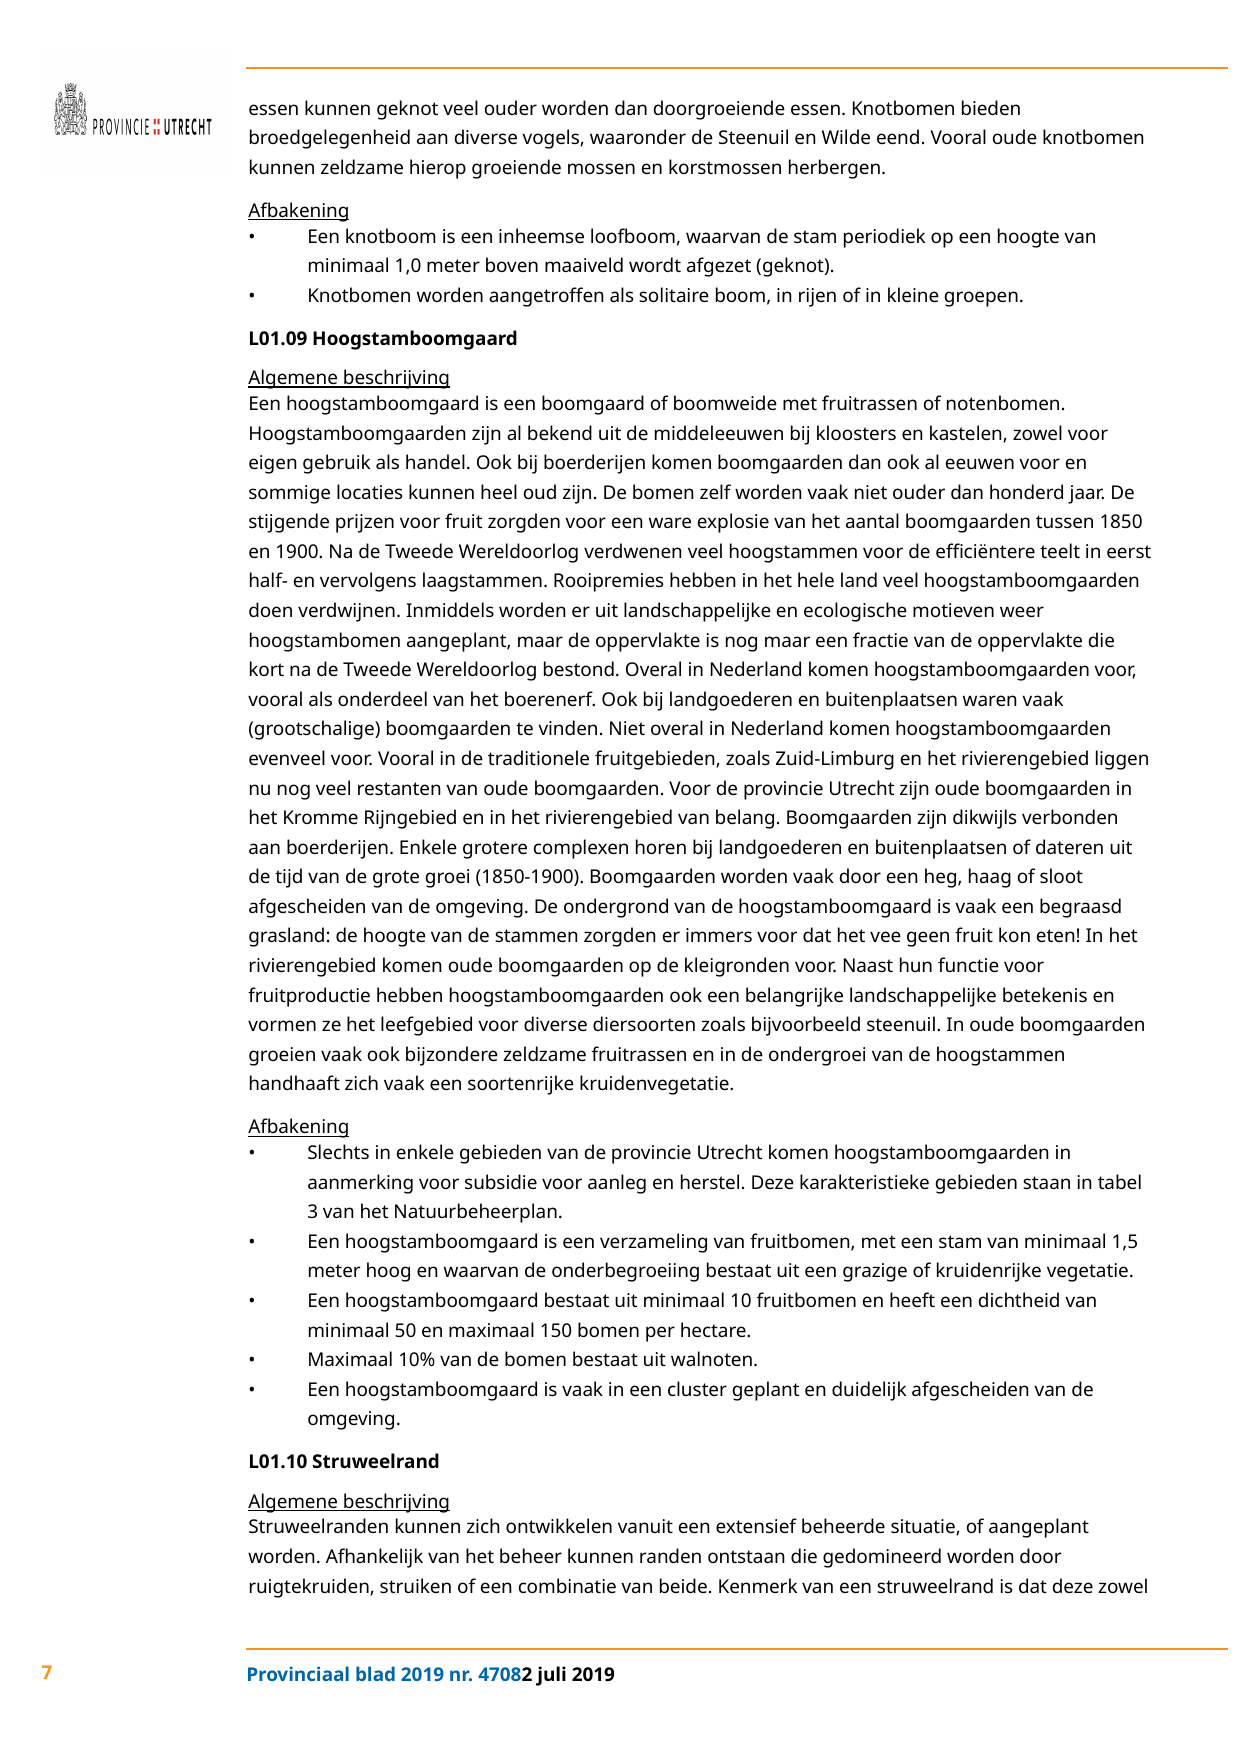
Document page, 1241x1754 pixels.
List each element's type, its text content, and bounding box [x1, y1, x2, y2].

text Algemene beschrijving [248, 1488, 1152, 1514]
text Struweelranden kunnen zich ontwikkelen vanuit een extensief beheerde situatie, of aangeplant worden. Afhankelijk van het beheer kunnen randen ontstaan die gedomineerd worden door ruigtekruiden, struiken of een combinatie van beide. Kenmerk van een struweelrand is dat deze zowel [248, 1514, 1152, 1599]
list Maximaal 10% van de bomen bestaat uit walnoten. [248, 1346, 1152, 1372]
list Knotbomen worden aangetroffen als solitaire boom, in rijen of in kleine groepen. [248, 282, 1152, 308]
text Een hoogstamboomgaard is een boomgaard of boomweide met fruitrassen of notenbomen. Hoogstamboomgaarden zijn al bekend uit de middeleeuwen bij kloosters en kastelen, zowel voor eigen gebruik als handel. Ook bij boerderijen komen boomgaarden dan ook al eeuwen voor en sommige locaties kunnen heel oud zijn. De bomen zelf worden vaak niet ouder dan honderd jaar. De stijgende prijzen voor fruit zorgden voor een ware explosie van het aantal boomgaarden tussen 1850 en 1900. Na de Tweede Wereldoorlog verdwenen veel hoogstammen voor de efficiëntere teelt in eerst half- en vervolgens laagstammen. Rooipremies hebben in het hele land veel hoogstamboomgaarden doen verdwijnen. Inmiddels worden er uit landschappelijke en ecologische motieven weer hoogstambomen aangeplant, maar de oppervlakte is nog maar een fractie van de oppervlakte die kort na de Tweede Wereldoorlog bestond. Overal in Nederland komen hoogstamboomgaarden voor, vooral als onderdeel van het boerenerf. Ook bij landgoederen en buitenplaatsen waren vaak (grootschalige) boomgaarden te vinden. Niet overal in Nederland komen hoogstamboomgaarden evenveel voor. Vooral in de traditionele fruitgebieden, zoals Zuid-Limburg en het rivierengebied liggen nu nog veel restanten van oude boomgaarden. Voor de provincie Utrecht zijn oude boomgaarden in het Kromme Rijngebied en in het rivierengebied van belang. Boomgaarden zijn dikwijls verbonden aan boerderijen. Enkele grotere complexen horen bij landgoederen en buitenplaatsen of dateren uit de tijd van de grote groei (1850-1900). Boomgaarden worden vaak door een heg, haag of sloot afgescheiden van de omgeving. De ondergrond van de hoogstamboomgaard is vaak een begraasd grasland: de hoogte van de stammen zorgden er immers voor dat het vee geen fruit kon eten! In het rivierengebied komen oude boomgaarden op de kleigronden voor. Naast hun functie voor fruitproductie hebben hoogstamboomgaarden ook een belangrijke landschappelijke betekenis en vormen ze het leefgebied voor diverse diersoorten zoals bijvoorbeeld steenuil. In oude boomgaarden groeien vaak ook bijzondere zeldzame fruitrassen en in de ondergroei van de hoogstammen handhaaft zich vaak een soortenrijke kruidenvegetatie. [248, 390, 1152, 1096]
list Een knotboom is een inheemse loofboom, waarvan de stam periodiek op een hoogte van minimaal 1,0 meter boven maaiveld wordt afgezet (geknot). [248, 223, 1152, 278]
list Een hoogstamboomgaard is vaak in een cluster geplant en duidelijk afgescheiden van de omgeving. [248, 1376, 1152, 1431]
picture [41, 47, 231, 172]
text Algemene beschrijving [248, 364, 1152, 390]
text L01.09 Hoogstamboomgaard [248, 325, 1152, 351]
list Een hoogstamboomgaard bestaat uit minimaal 10 fruitbomen en heeft een dichtheid van minimaal 50 en maximaal 150 bomen per hectare. [248, 1287, 1152, 1343]
list Een hoogstamboomgaard is een verzameling van fruitbomen, met een stam van minimaal 1,5 meter hoog en waarvan de onderbegroeiing bestaat uit een grazige of kruidenrijke vegetatie. [248, 1228, 1152, 1283]
list Slechts in enkele gebieden van de provincie Utrecht komen hoogstamboomgaarden in aanmerking voor subsidie voor aanleg en herstel. Deze karakteristieke gebieden staan in tabel 3 van het Natuurbeheerplan. [248, 1139, 1152, 1224]
text essen kunnen geknot veel ouder worden dan doorgroeiende essen. Knotbomen bieden broedgelegenheid aan diverse vogels, waaronder de Steenuil en Wilde eend. Vooral oude knotbomen kunnen zeldzame hierop groeiende mossen en korstmossen herbergen. [248, 95, 1152, 180]
text L01.10 Struweelrand [248, 1449, 1152, 1474]
text Afbakening [248, 1114, 1152, 1139]
text Afbakening [248, 197, 1152, 223]
